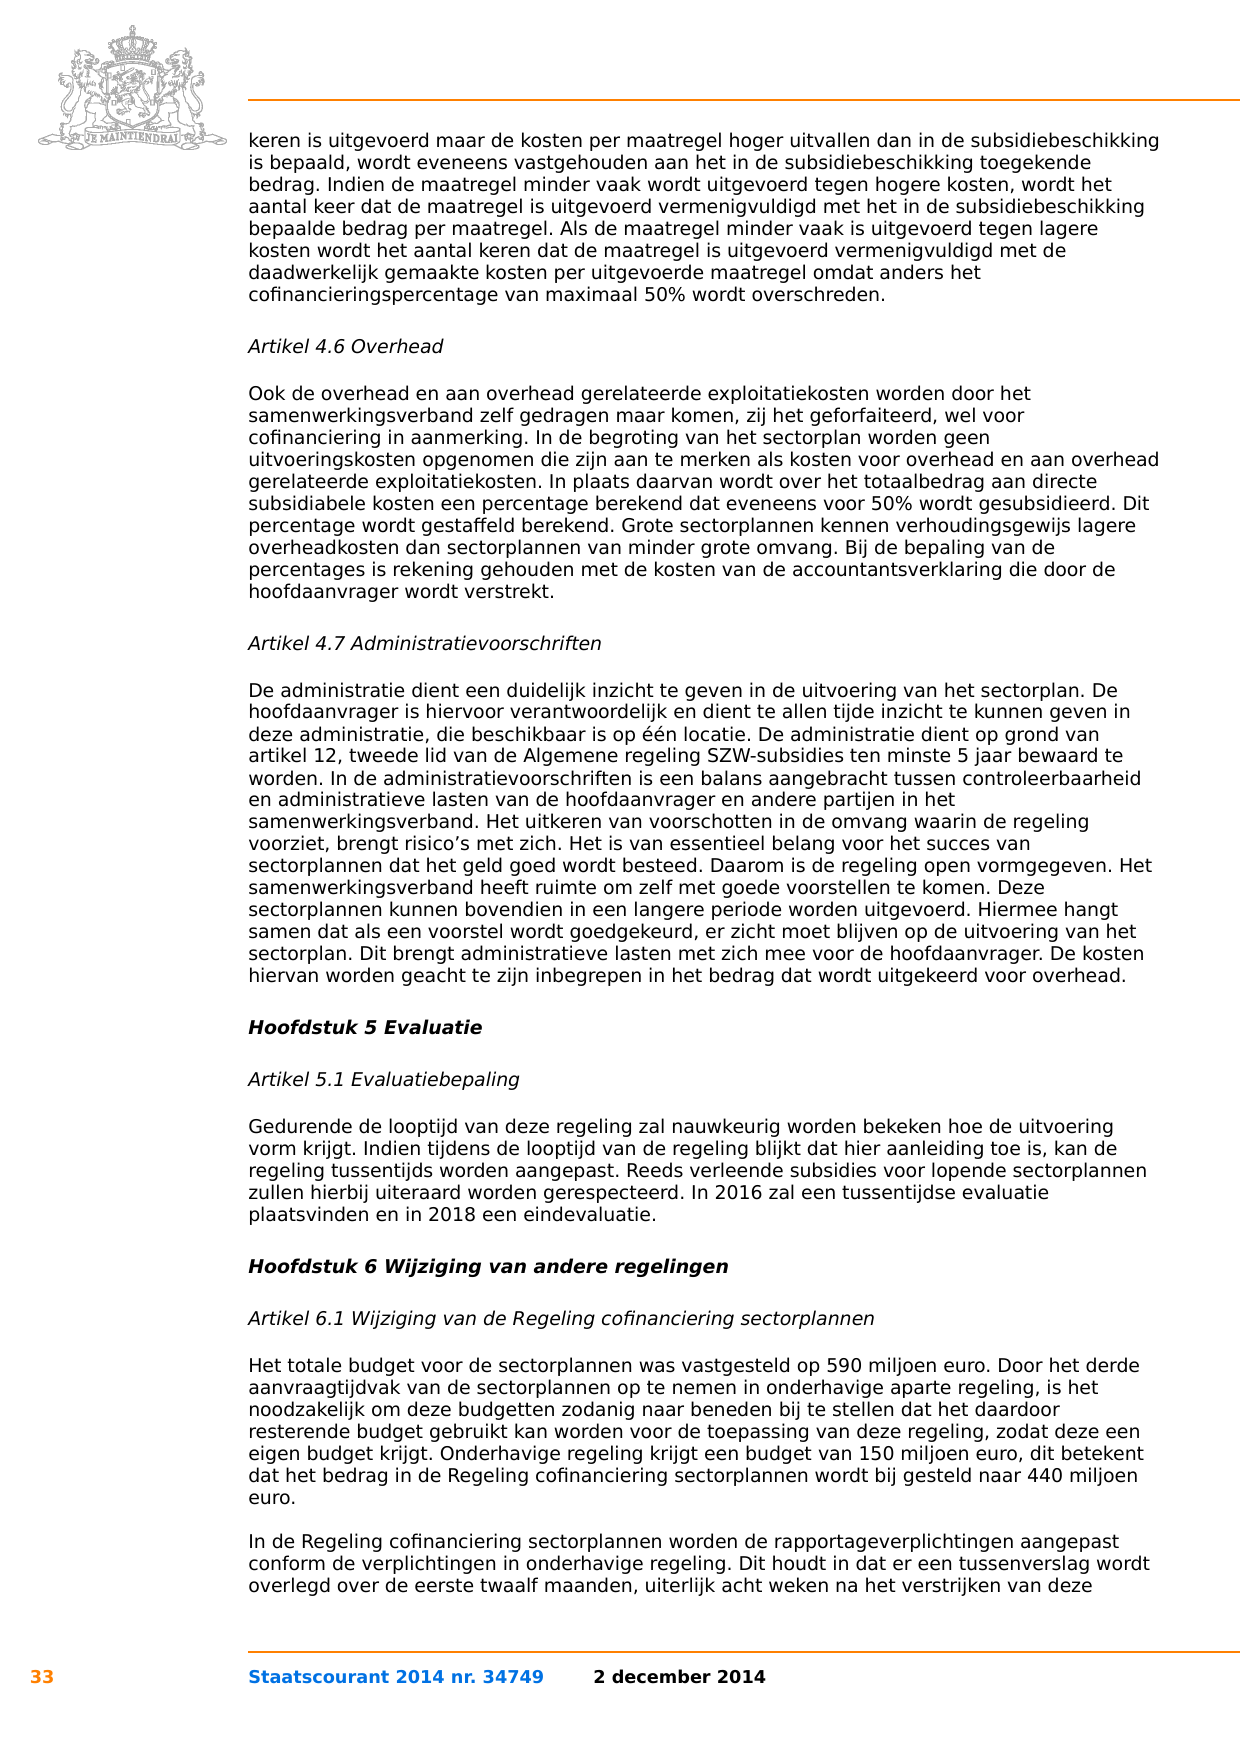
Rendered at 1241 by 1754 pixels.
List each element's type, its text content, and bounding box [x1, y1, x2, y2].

subtitle Hoofdstuk 5 Evaluatie [248, 1017, 1163, 1039]
subtitle Hoofdstuk 6 Wijziging van andere regelingen [248, 1256, 1163, 1278]
picture [38, 25, 227, 150]
text Gedurende de looptijd van deze regeling zal nauwkeurig worden bekeken hoe de uitvoering vorm krijgt. Indien tijdens de looptijd van de regeling blijkt dat hier aanleiding toe is, kan de regeling tussentijds worden aangepast. Reeds verleende subsidies voor lopende sectorplannen zullen hierbij uiteraard worden gerespecteerd. In 2016 zal een tussentijdse evaluatie plaatsvinden en in 2018 een eindevaluatie. [248, 1116, 1163, 1226]
text keren is uitgevoerd maar de kosten per maatregel hoger uitvallen dan in de subsidiebeschikking is bepaald, wordt eveneens vastgehouden aan het in de subsidiebeschikking toegekende bedrag. Indien de maatregel minder vaak wordt uitgevoerd tegen hogere kosten, wordt het aantal keer dat de maatregel is uitgevoerd vermenigvuldigd met het in de subsidiebeschikking bepaalde bedrag per maatregel. Als de maatregel minder vaak is uitgevoerd tegen lagere kosten wordt het aantal keren dat de maatregel is uitgevoerd vermenigvuldigd met de daadwerkelijk gemaakte kosten per uitgevoerde maatregel omdat anders het cofinancieringspercentage van maximaal 50% wordt overschreden. [248, 130, 1163, 306]
text Het totale budget voor de sectorplannen was vastgesteld op 590 miljoen euro. Door het derde aanvraagtijdvak van de sectorplannen op te nemen in onderhavige aparte regeling, is het noodzakelijk om deze budgetten zodanig naar beneden bij te stellen dat het daardoor resterende budget gebruikt kan worden voor de toepassing van deze regeling, zodat deze een eigen budget krijgt. Onderhavige regeling krijgt een budget van 150 miljoen euro, dit betekent dat het bedrag in de Regeling cofinanciering sectorplannen wordt bij gesteld naar 440 miljoen euro. [248, 1355, 1163, 1509]
text De administratie dient een duidelijk inzicht te geven in de uitvoering van het sectorplan. De hoofdaanvrager is hiervoor verantwoordelijk en dient te allen tijde inzicht te kunnen geven in deze administratie, die beschikbaar is op één locatie. De administratie dient op grond van artikel 12, tweede lid van de Algemene regeling SZW-subsidies ten minste 5 jaar bewaard te worden. In de administratievoorschriften is een balans aangebracht tussen controleerbaarheid en administratieve lasten van de hoofdaanvrager en andere partijen in het samenwerkingsverband. Het uitkeren van voorschotten in de omvang waarin de regeling voorziet, brengt risico’s met zich. Het is van essentieel belang voor het succes van sectorplannen dat het geld goed wordt besteed. Daarom is de regeling open vormgegeven. Het samenwerkingsverband heeft ruimte om zelf met goede voorstellen te komen. Deze sectorplannen kunnen bovendien in een langere periode worden uitgevoerd. Hiermee hangt samen dat als een voorstel wordt goedgekeurd, er zicht moet blijven op de uitvoering van het sectorplan. Dit brengt administratieve lasten met zich mee voor de hoofdaanvrager. De kosten hiervan worden geacht te zijn inbegrepen in het bedrag dat wordt uitgekeerd voor overhead. [248, 679, 1163, 987]
text In de Regeling cofinanciering sectorplannen worden de rapportageverplichtingen aangepast conform de verplichtingen in onderhavige regeling. Dit houdt in dat er een tussenverslag wordt overlegd over de eerste twaalf maanden, uiterlijk acht weken na het verstrijken van deze [248, 1531, 1163, 1597]
subtitle Artikel 4.6 Overhead [248, 336, 1163, 358]
subtitle Artikel 6.1 Wijziging van de Regeling cofinanciering sectorplannen [248, 1308, 1163, 1330]
subtitle Artikel 4.7 Administratievoorschriften [248, 632, 1163, 654]
text Ook de overhead en aan overhead gerelateerde exploitatiekosten worden door het samenwerkingsverband zelf gedragen maar komen, zij het geforfaiteerd, wel voor cofinanciering in aanmerking. In de begroting van het sectorplan worden geen uitvoeringskosten opgenomen die zijn aan te merken als kosten voor overhead en aan overhead gerelateerde exploitatiekosten. In plaats daarvan wordt over het totaalbedrag aan directe subsidiabele kosten een percentage berekend dat eveneens voor 50% wordt gesubsidieerd. Dit percentage wordt gestaffeld berekend. Grote sectorplannen kennen verhoudingsgewijs lagere overheadkosten dan sectorplannen van minder grote omvang. Bij de bepaling van de percentages is rekening gehouden met de kosten van de accountantsverklaring die door de hoofdaanvrager wordt verstrekt. [248, 383, 1163, 602]
subtitle Artikel 5.1 Evaluatiebepaling [248, 1069, 1163, 1091]
